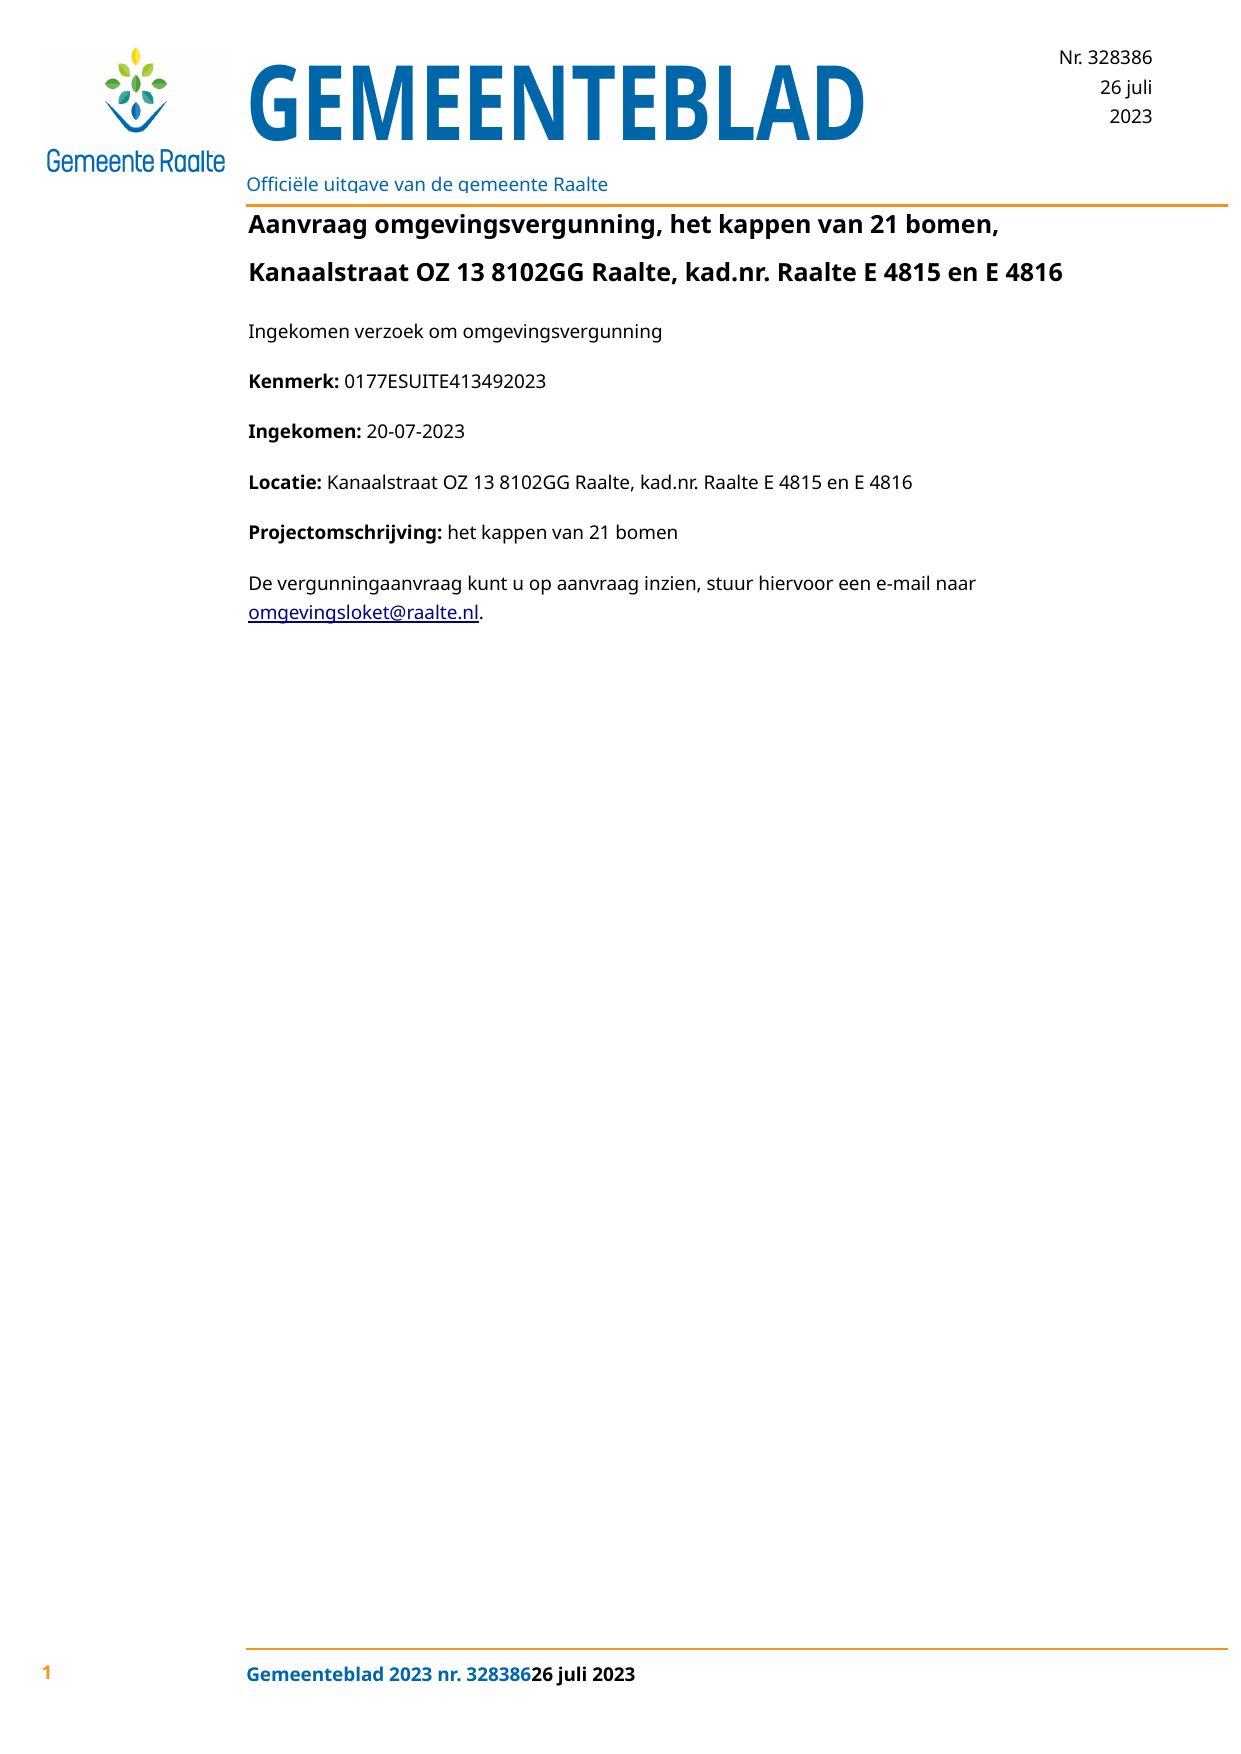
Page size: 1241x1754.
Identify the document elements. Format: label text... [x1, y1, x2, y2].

text Projectomschrijving: het kappen van 21 bomen [248, 519, 1152, 545]
text Aanvraag omgevingsvergunning, het kappen van 21 bomen, Kanaalstraat OZ 13 8102GG Raalte, kad.nr. Raalte E 4815 en E 4816 [248, 207, 1152, 288]
picture [41, 47, 231, 172]
text De vergunningaanvraag kunt u op aanvraag inzien, stuur hiervoor een e-mail naar omgevingsloket@raalte.nl. [248, 570, 1152, 625]
text Ingekomen: 20-07-2023 [248, 419, 1152, 444]
text Kenmerk: 0177ESUITE413492023 [248, 368, 1152, 394]
text Locatie: Kanaalstraat OZ 13 8102GG Raalte, kad.nr. Raalte E 4815 en E 4816 [248, 469, 1152, 495]
text Ingekomen verzoek om omgevingsvergunning [248, 318, 1152, 344]
